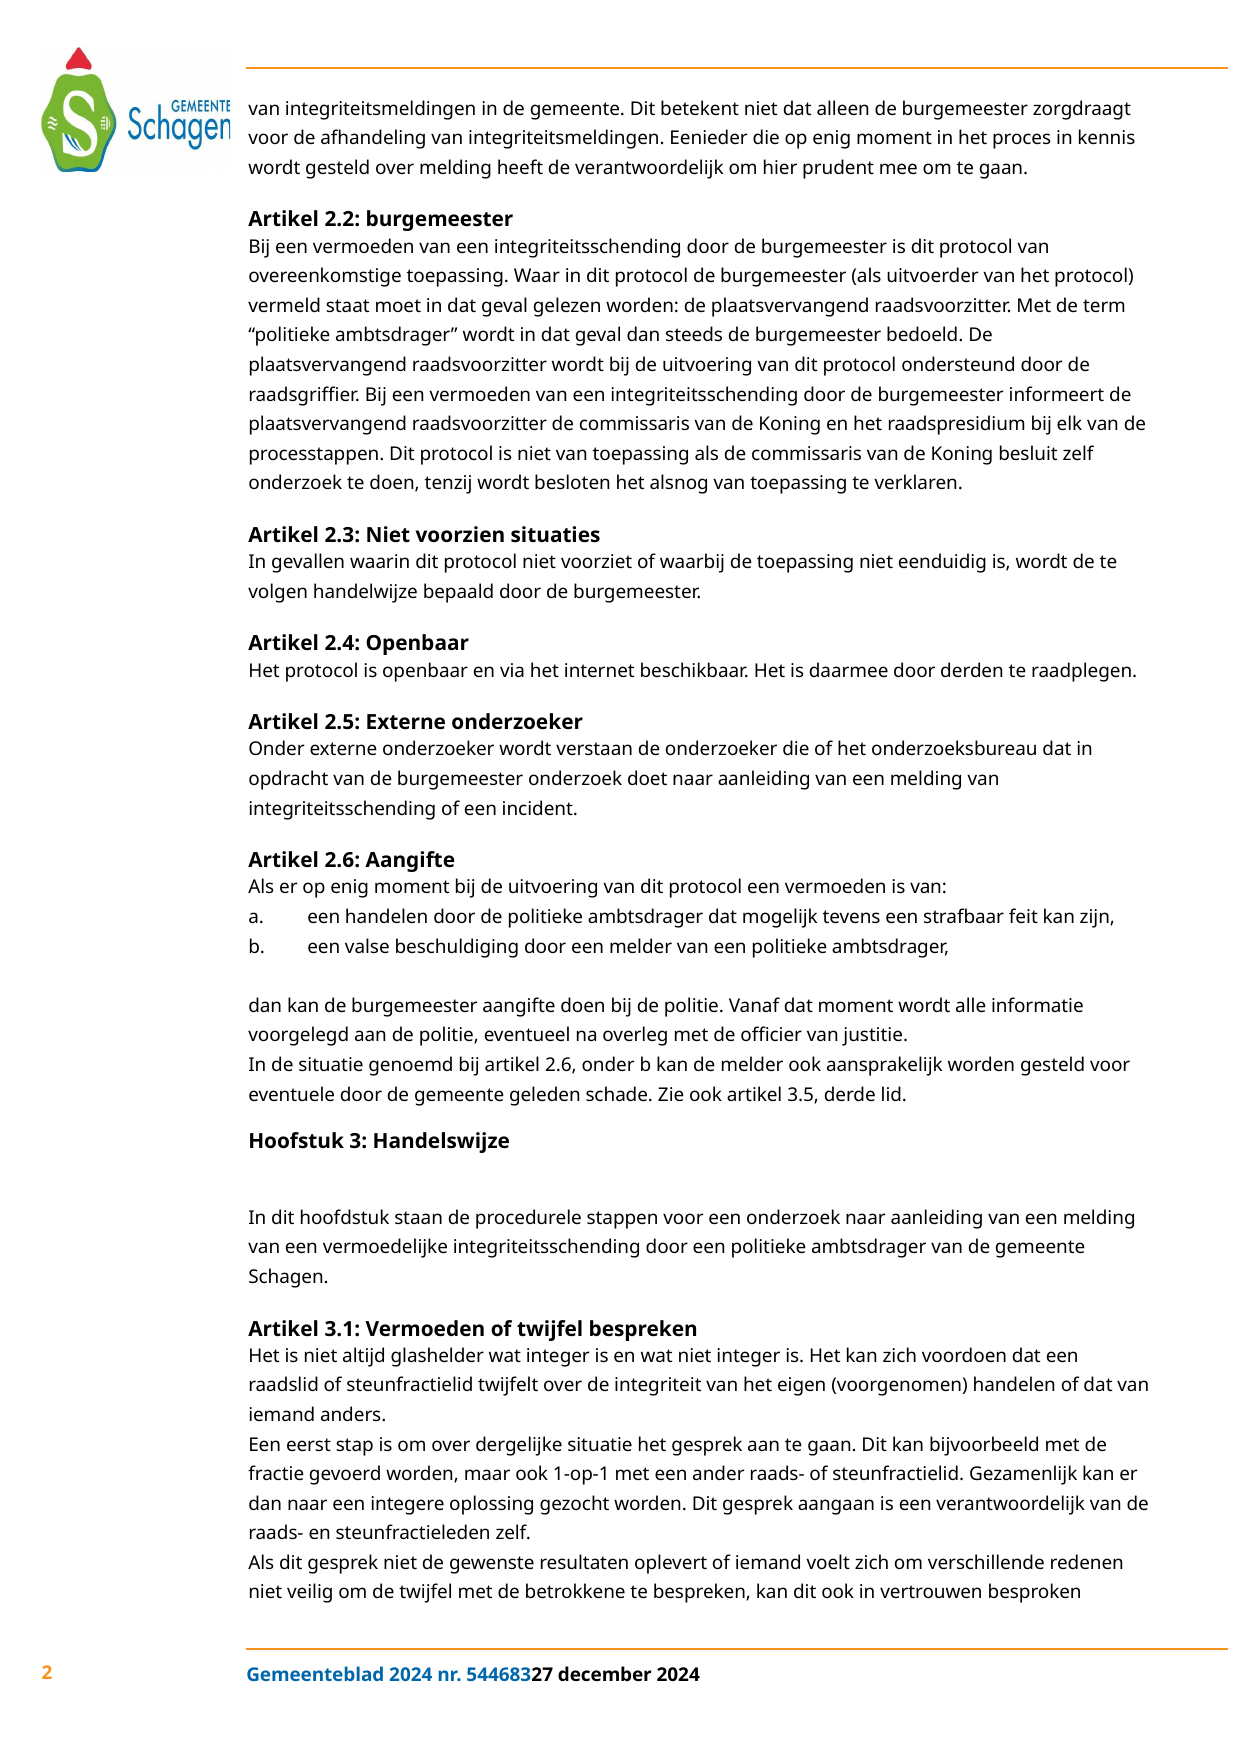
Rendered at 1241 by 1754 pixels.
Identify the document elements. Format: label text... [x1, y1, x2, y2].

text In de situatie genoemd bij artikel 2.6, onder b kan de melder ook aansprakelijk worden gesteld voor eventuele door de gemeente geleden schade. Zie ook artikel 3.5, derde lid. [248, 1051, 1152, 1106]
text Als dit gesprek niet de gewenste resultaten oplevert of iemand voelt zich om verschillende redenen niet veilig om de twijfel met de betrokkene te bespreken, kan dit ook in vertrouwen besproken [248, 1549, 1152, 1604]
text Artikel 2.3: Niet voorzien situaties [248, 520, 1152, 548]
text Artikel 2.4: Openbaar [248, 628, 1152, 657]
text dan kan de burgemeester aangifte doen bij de politie. Vanaf dat moment wordt alle informatie voorgelegd aan de politie, eventueel na overleg met de officier van justitie. [248, 992, 1152, 1047]
text Onder externe onderzoeker wordt verstaan de onderzoeker die of het onderzoeksbureau dat in opdracht van de burgemeester onderzoek doet naar aanleiding van een melding van integriteitsschending of een incident. [248, 736, 1152, 821]
list een handelen door de politieke ambtsdrager dat mogelijk tevens een strafbaar feit kan zijn, [248, 903, 1152, 929]
text Als er op enig moment bij de uitvoering van dit protocol een vermoeden is van: [248, 874, 1152, 899]
text Artikel 3.1: Vermoeden of twijfel bespreken [248, 1314, 1152, 1342]
text Artikel 2.2: burgemeester [248, 204, 1152, 233]
text In dit hoofdstuk staan de procedurele stappen voor een onderzoek naar aanleiding van een melding van een vermoedelijke integriteitsschending door een politieke ambtsdrager van de gemeente Schagen. [248, 1204, 1152, 1289]
text Artikel 2.5: Externe onderzoeker [248, 707, 1152, 736]
text Bij een vermoeden van een integriteitsschending door de burgemeester is dit protocol van overeenkomstige toepassing. Waar in dit protocol de burgemeester (als uitvoerder van het protocol) vermeld staat moet in dat geval gelezen worden: de plaatsvervangend raadsvoorzitter. Met de term “politieke ambtsdrager” wordt in dat geval dan steeds de burgemeester bedoeld. De plaatsvervangend raadsvoorzitter wordt bij de uitvoering van dit protocol ondersteund door de raadsgriffier. Bij een vermoeden van een integriteitsschending door de burgemeester informeert de plaatsvervangend raadsvoorzitter de commissaris van de Koning en het raadspresidium bij elk van de processtappen. Dit protocol is niet van toepassing als de commissaris van de Koning besluit zelf onderzoek te doen, tenzij wordt besloten het alsnog van toepassing te verklaren. [248, 233, 1152, 495]
text Het is niet altijd glashelder wat integer is en wat niet integer is. Het kan zich voordoen dat een raadslid of steunfractielid twijfelt over de integriteit van het eigen (voorgenomen) handelen of dat van iemand anders. [248, 1342, 1152, 1427]
text Hoofstuk 3: Handelswijze [248, 1126, 1152, 1155]
text Het protocol is openbaar en via het internet beschikbaar. Het is daarmee door derden te raadplegen. [248, 657, 1152, 682]
text Een eerst stap is om over dergelijke situatie het gesprek aan te gaan. Dit kan bijvoorbeeld met de fractie gevoerd worden, maar ook 1-op-1 met een ander raads- of steunfractielid. Gezamenlijk kan er dan naar een integere oplossing gezocht worden. Dit gesprek aangaan is een verantwoordelijk van de raads- en steunfractieleden zelf. [248, 1431, 1152, 1545]
picture [41, 47, 231, 172]
list een valse beschuldiging door een melder van een politieke ambtsdrager, [248, 933, 1152, 958]
text In gevallen waarin dit protocol niet voorziet of waarbij de toepassing niet eenduidig is, wordt de te volgen handelwijze bepaald door de burgemeester. [248, 548, 1152, 604]
text van integriteitsmeldingen in de gemeente. Dit betekent niet dat alleen de burgemeester zorgdraagt voor de afhandeling van integriteitsmeldingen. Eenieder die op enig moment in het proces in kennis wordt gesteld over melding heeft de verantwoordelijk om hier prudent mee om te gaan. [248, 95, 1152, 180]
text Artikel 2.6: Aangifte [248, 845, 1152, 874]
